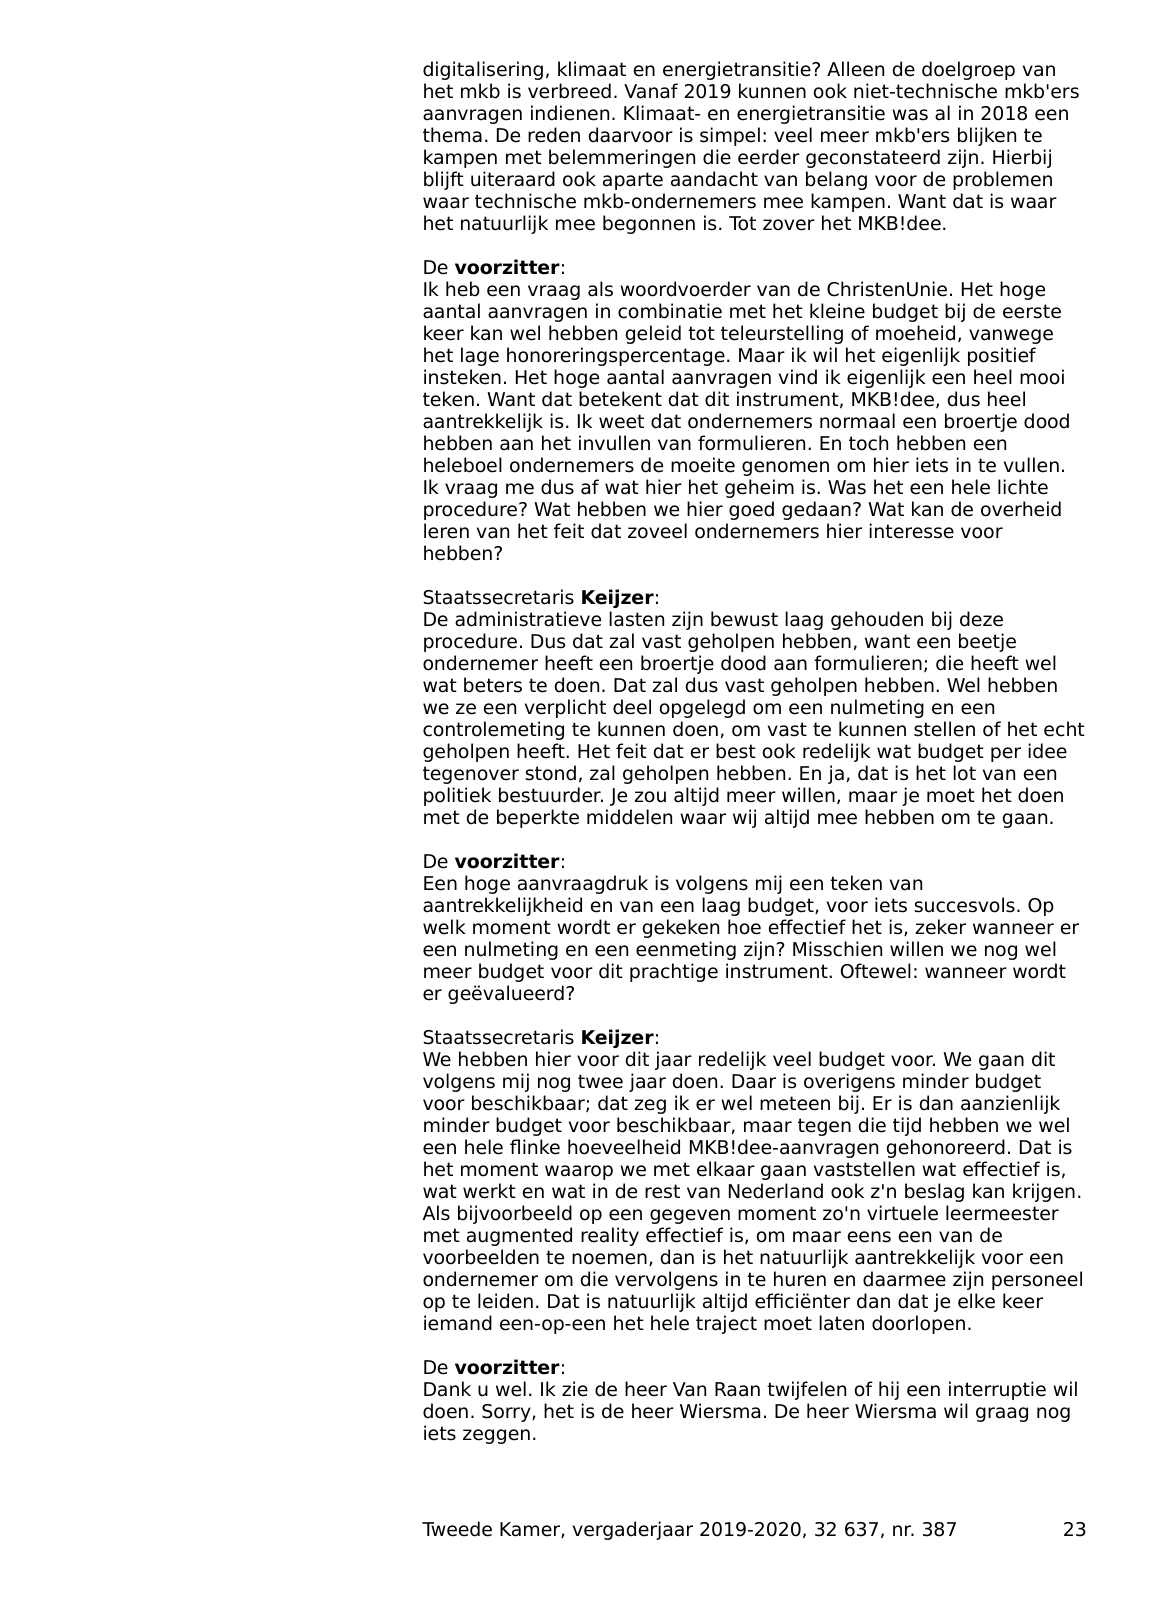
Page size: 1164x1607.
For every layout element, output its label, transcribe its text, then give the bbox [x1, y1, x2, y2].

text Staatssecretaris Keijzer: [422, 1027, 1087, 1049]
text De voorzitter: [422, 851, 1087, 873]
text De administratieve lasten zijn bewust laag gehouden bij deze procedure. Dus dat zal vast geholpen hebben, want een beetje ondernemer heeft een broertje dood aan formulieren; die heeft wel wat beters te doen. Dat zal dus vast geholpen hebben. Wel hebben we ze een verplicht deel opgelegd om een nulmeting en een controlemeting te kunnen doen, om vast te kunnen stellen of het echt geholpen heeft. Het feit dat er best ook redelijk wat budget per idee tegenover stond, zal geholpen hebben. En ja, dat is het lot van een politiek bestuurder. Je zou altijd meer willen, maar je moet het doen met de beperkte middelen waar wij altijd mee hebben om te gaan. [422, 609, 1087, 829]
text De voorzitter: [422, 1357, 1087, 1379]
text Ik heb een vraag als woordvoerder van de ChristenUnie. Het hoge aantal aanvragen in combinatie met het kleine budget bij de eerste keer kan wel hebben geleid tot teleurstelling of moeheid, vanwege het lage honoreringspercentage. Maar ik wil het eigenlijk positief insteken. Het hoge aantal aanvragen vind ik eigenlijk een heel mooi teken. Want dat betekent dat dit instrument, MKB!dee, dus heel aantrekkelijk is. Ik weet dat ondernemers normaal een broertje dood hebben aan het invullen van formulieren. En toch hebben een heleboel ondernemers de moeite genomen om hier iets in te vullen. Ik vraag me dus af wat hier het geheim is. Was het een hele lichte procedure? Wat hebben we hier goed gedaan? Wat kan de overheid leren van het feit dat zoveel ondernemers hier interesse voor hebben? [422, 279, 1087, 565]
text De voorzitter: [422, 257, 1087, 279]
text Een hoge aanvraagdruk is volgens mij een teken van aantrekkelijkheid en van een laag budget, voor iets succesvols. Op welk moment wordt er gekeken hoe effectief het is, zeker wanneer er een nulmeting en een eenmeting zijn? Misschien willen we nog wel meer budget voor dit prachtige instrument. Oftewel: wanneer wordt er geëvalueerd? [422, 873, 1087, 1005]
text digitalisering, klimaat en energietransitie? Alleen de doelgroep van het mkb is verbreed. Vanaf 2019 kunnen ook niet-technische mkb'ers aanvragen indienen. Klimaat- en energietransitie was al in 2018 een thema. De reden daarvoor is simpel: veel meer mkb'ers blijken te kampen met belemmeringen die eerder geconstateerd zijn. Hierbij blijft uiteraard ook aparte aandacht van belang voor de problemen waar technische mkb-ondernemers mee kampen. Want dat is waar het natuurlijk mee begonnen is. Tot zover het MKB!dee. [422, 59, 1087, 235]
text We hebben hier voor dit jaar redelijk veel budget voor. We gaan dit volgens mij nog twee jaar doen. Daar is overigens minder budget voor beschikbaar; dat zeg ik er wel meteen bij. Er is dan aanzienlijk minder budget voor beschikbaar, maar tegen die tijd hebben we wel een hele flinke hoeveelheid MKB!dee-aanvragen gehonoreerd. Dat is het moment waarop we met elkaar gaan vaststellen wat effectief is, wat werkt en wat in de rest van Nederland ook z'n beslag kan krijgen. Als bijvoorbeeld op een gegeven moment zo'n virtuele leermeester met augmented reality effectief is, om maar eens een van de voorbeelden te noemen, dan is het natuurlijk aantrekkelijk voor een ondernemer om die vervolgens in te huren en daarmee zijn personeel op te leiden. Dat is natuurlijk altijd efficiënter dan dat je elke keer iemand een-op-een het hele traject moet laten doorlopen. [422, 1049, 1087, 1335]
text Dank u wel. Ik zie de heer Van Raan twijfelen of hij een interruptie wil doen. Sorry, het is de heer Wiersma. De heer Wiersma wil graag nog iets zeggen. [422, 1379, 1087, 1445]
text Staatssecretaris Keijzer: [422, 587, 1087, 609]
